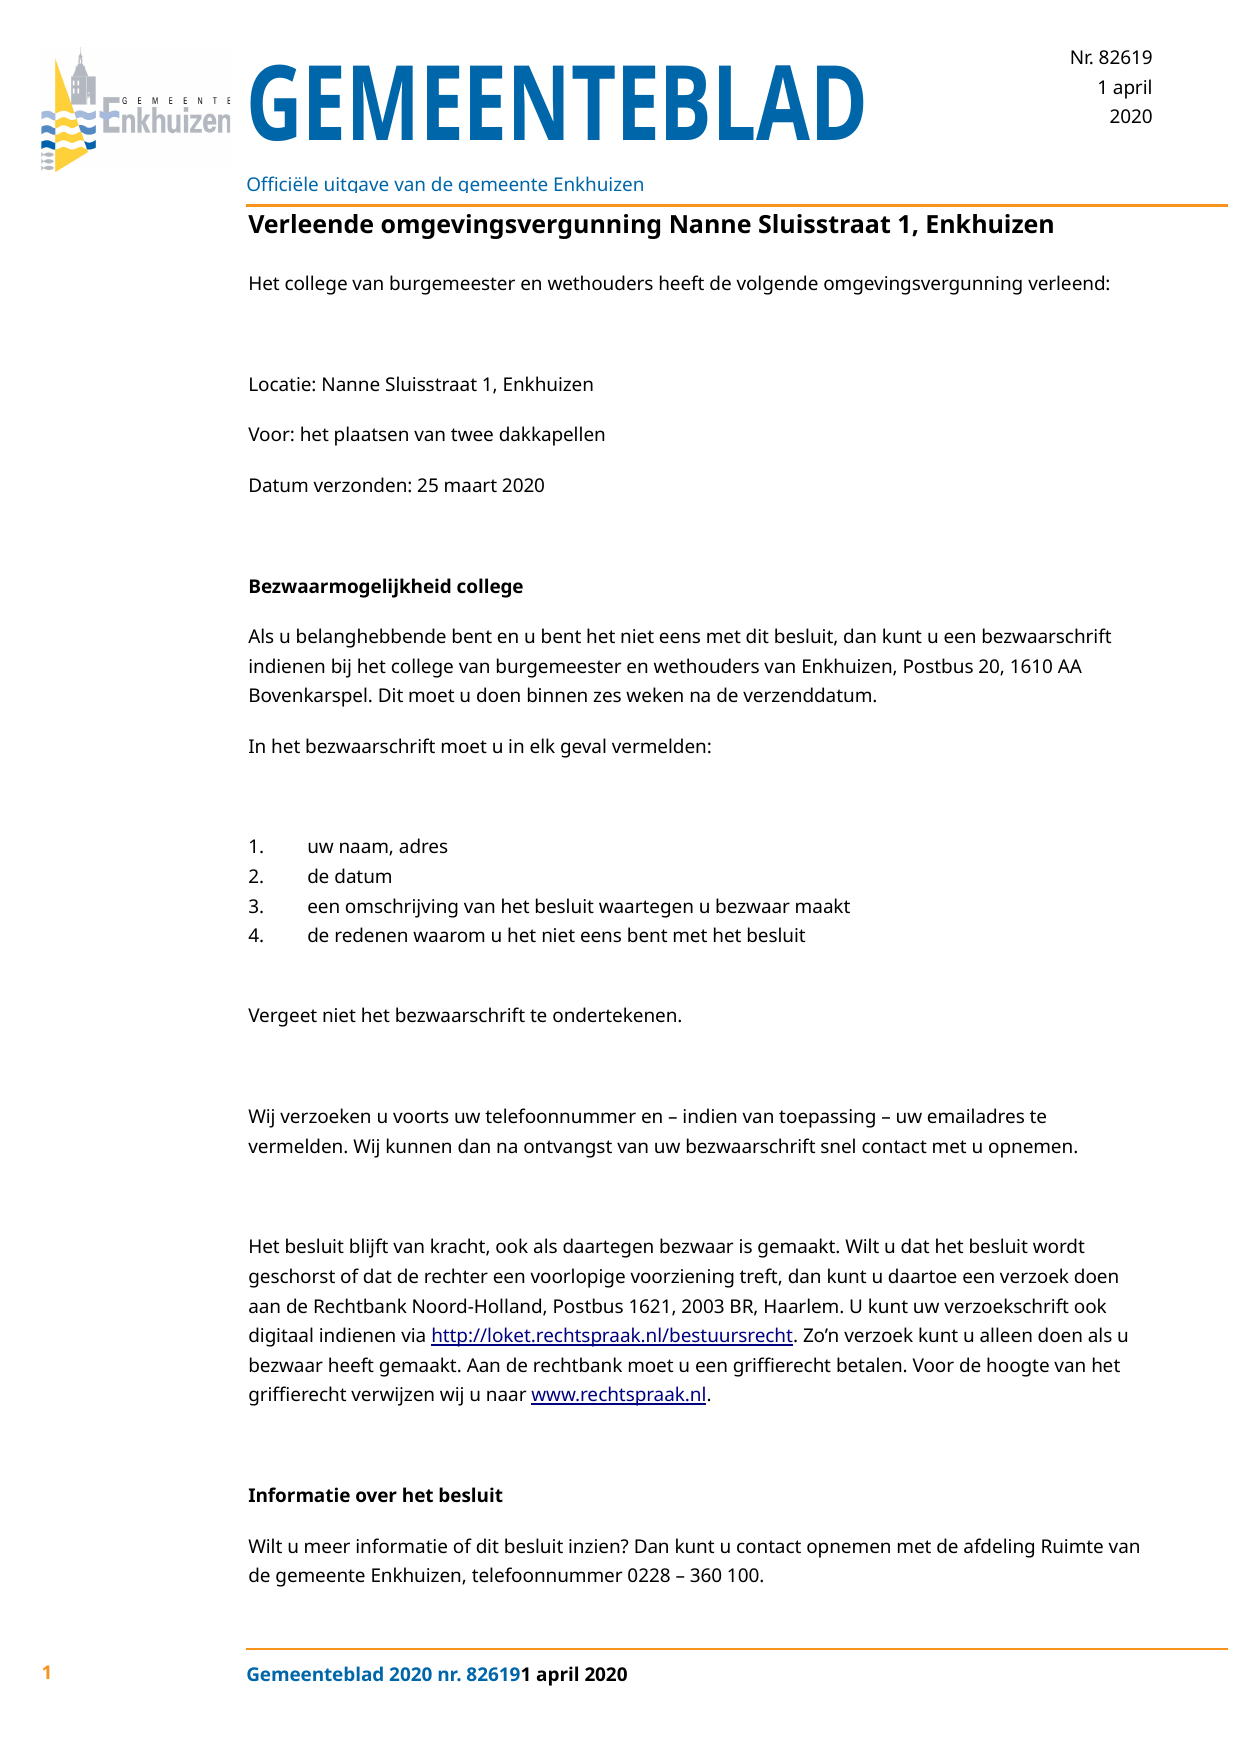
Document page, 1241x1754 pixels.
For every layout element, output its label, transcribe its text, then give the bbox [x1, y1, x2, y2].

text Wij verzoeken u voorts uw telefoonnummer en – indien van toepassing – uw emailadres te vermelden. Wij kunnen dan na ontvangst van uw bezwaarschrift snel contact met u opnemen. [248, 1103, 1152, 1158]
list de datum [248, 863, 1152, 889]
text Wilt u meer informatie of dit besluit inzien? Dan kunt u contact opnemen met de afdeling Ruimte van de gemeente Enkhuizen, telefoonnummer 0228 – 360 100. [248, 1533, 1152, 1588]
text Als u belanghebbende bent en u bent het niet eens met dit besluit, dan kunt u een bezwaarschrift indienen bij het college van burgemeester en wethouders van Enkhuizen, Postbus 20, 1610 AA Bovenkarspel. Dit moet u doen binnen zes weken na de verzenddatum. [248, 623, 1152, 708]
text Het college van burgemeester en wethouders heeft de volgende omgevingsvergunning verleend: [248, 270, 1152, 296]
text Vergeet niet het bezwaarschrift te ondertekenen. [248, 1002, 1152, 1028]
text Bezwaarmogelijkheid college [248, 573, 1152, 598]
picture [41, 47, 231, 172]
text In het bezwaarschrift moet u in elk geval vermelden: [248, 733, 1152, 758]
text Verleende omgevingsvergunning Nanne Sluisstraat 1, Enkhuizen [248, 207, 1152, 241]
list de redenen waarom u het niet eens bent met het besluit [248, 922, 1152, 948]
text Het besluit blijft van kracht, ook als daartegen bezwaar is gemaakt. Wilt u dat het besluit wordt geschorst of dat de rechter een voorlopige voorziening treft, dan kunt u daartoe een verzoek doen aan de Rechtbank Noord-Holland, Postbus 1621, 2003 BR, Haarlem. U kunt uw verzoekschrift ook digitaal indienen via http://loket.rechtspraak.nl/bestuursrecht. Zo’n verzoek kunt u alleen doen als u bezwaar heeft gemaakt. Aan de rechtbank moet u een griffierecht betalen. Voor de hoogte van het griffierecht verwijzen wij u naar www.rechtspraak.nl. [248, 1234, 1152, 1407]
text Datum verzonden: 25 maart 2020 [248, 472, 1152, 498]
text Voor: het plaatsen van twee dakkapellen [248, 422, 1152, 447]
text Locatie: Nanne Sluisstraat 1, Enkhuizen [248, 371, 1152, 397]
text Informatie over het besluit [248, 1482, 1152, 1508]
list een omschrijving van het besluit waartegen u bezwaar maakt [248, 893, 1152, 918]
list uw naam, adres [248, 834, 1152, 859]
